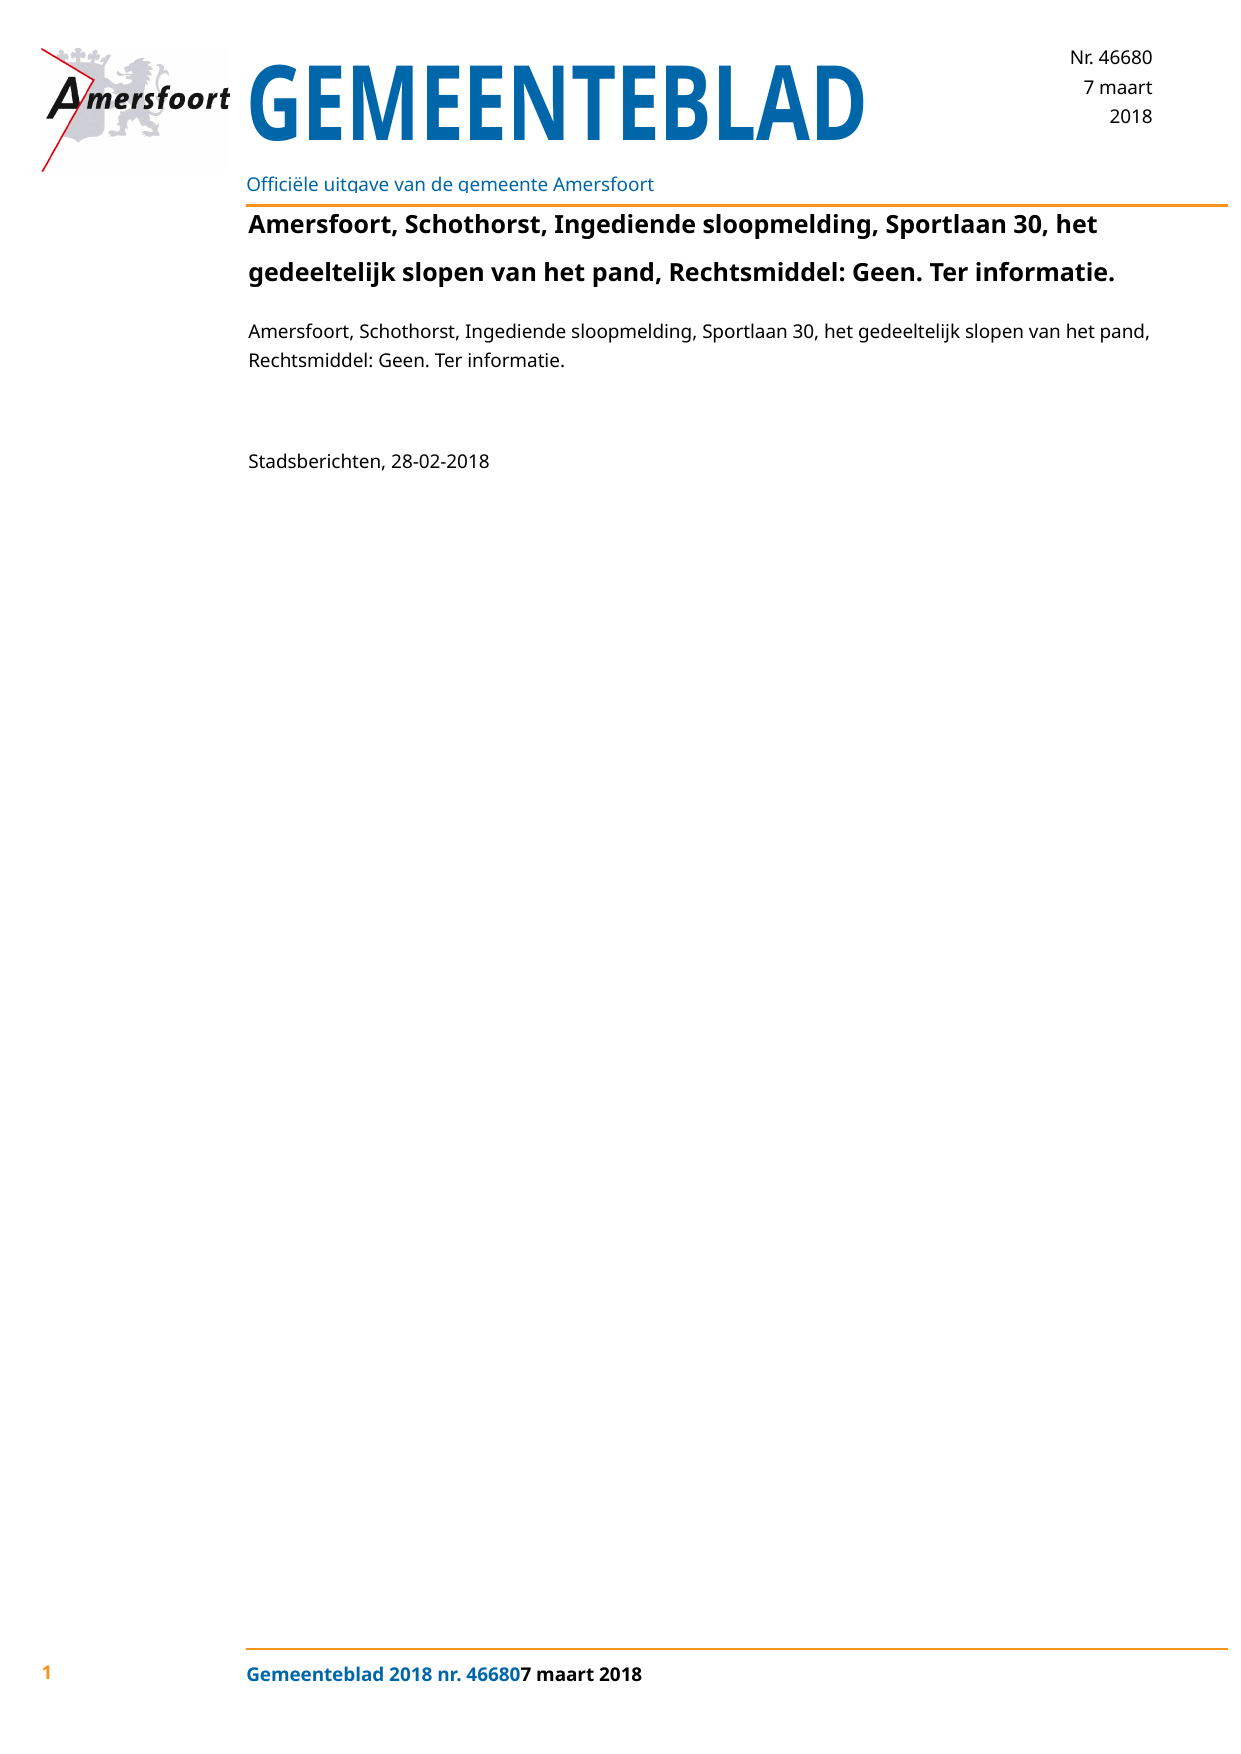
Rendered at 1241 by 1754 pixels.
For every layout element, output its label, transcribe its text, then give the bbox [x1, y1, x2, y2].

picture [41, 47, 231, 172]
text Amersfoort, Schothorst, Ingediende sloopmelding, Sportlaan 30, het gedeeltelijk slopen van het pand, Rechtsmiddel: Geen. Ter informatie. [248, 318, 1152, 373]
text Stadsberichten, 28-02-2018 [248, 448, 1152, 474]
text Amersfoort, Schothorst, Ingediende sloopmelding, Sportlaan 30, het gedeeltelijk slopen van het pand, Rechtsmiddel: Geen. Ter informatie. [248, 207, 1152, 288]
